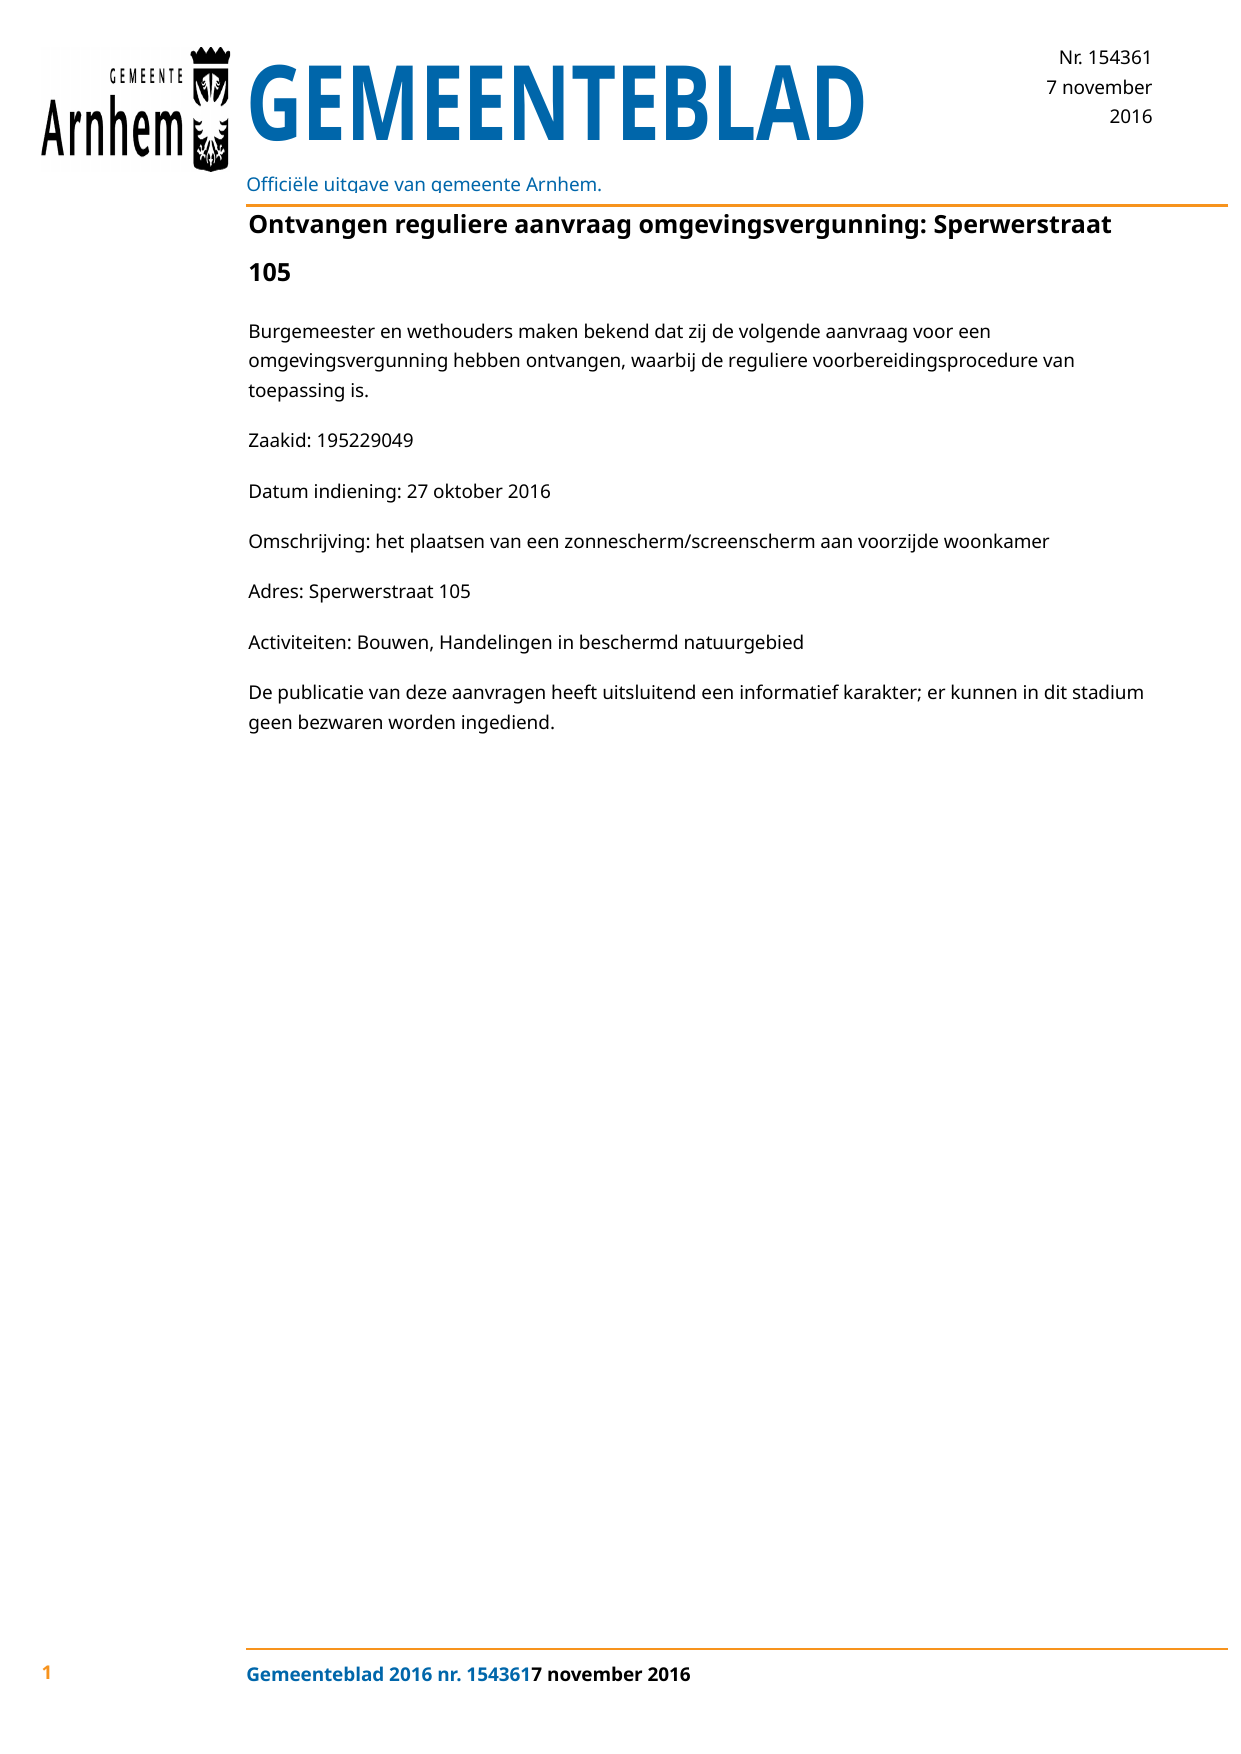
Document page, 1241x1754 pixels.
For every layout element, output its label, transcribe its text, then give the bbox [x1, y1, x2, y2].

text Datum indiening: 27 oktober 2016 [248, 478, 1152, 504]
text De publicatie van deze aanvragen heeft uitsluitend een informatief karakter; er kunnen in dit stadium geen bezwaren worden ingediend. [248, 679, 1152, 735]
text Burgemeester en wethouders maken bekend dat zij de volgende aanvraag voor een omgevingsvergunning hebben ontvangen, waarbij de reguliere voorbereidingsprocedure van toepassing is. [248, 318, 1152, 403]
text Adres: Sperwerstraat 105 [248, 579, 1152, 604]
text Zaakid: 195229049 [248, 427, 1152, 453]
text Ontvangen reguliere aanvraag omgevingsvergunning: Sperwerstraat 105 [248, 207, 1152, 288]
text Omschrijving: het plaatsen van een zonnescherm/screenscherm aan voorzijde woonkamer [248, 528, 1152, 554]
text Activiteiten: Bouwen, Handelingen in beschermd natuurgebied [248, 629, 1152, 655]
picture [41, 47, 231, 172]
